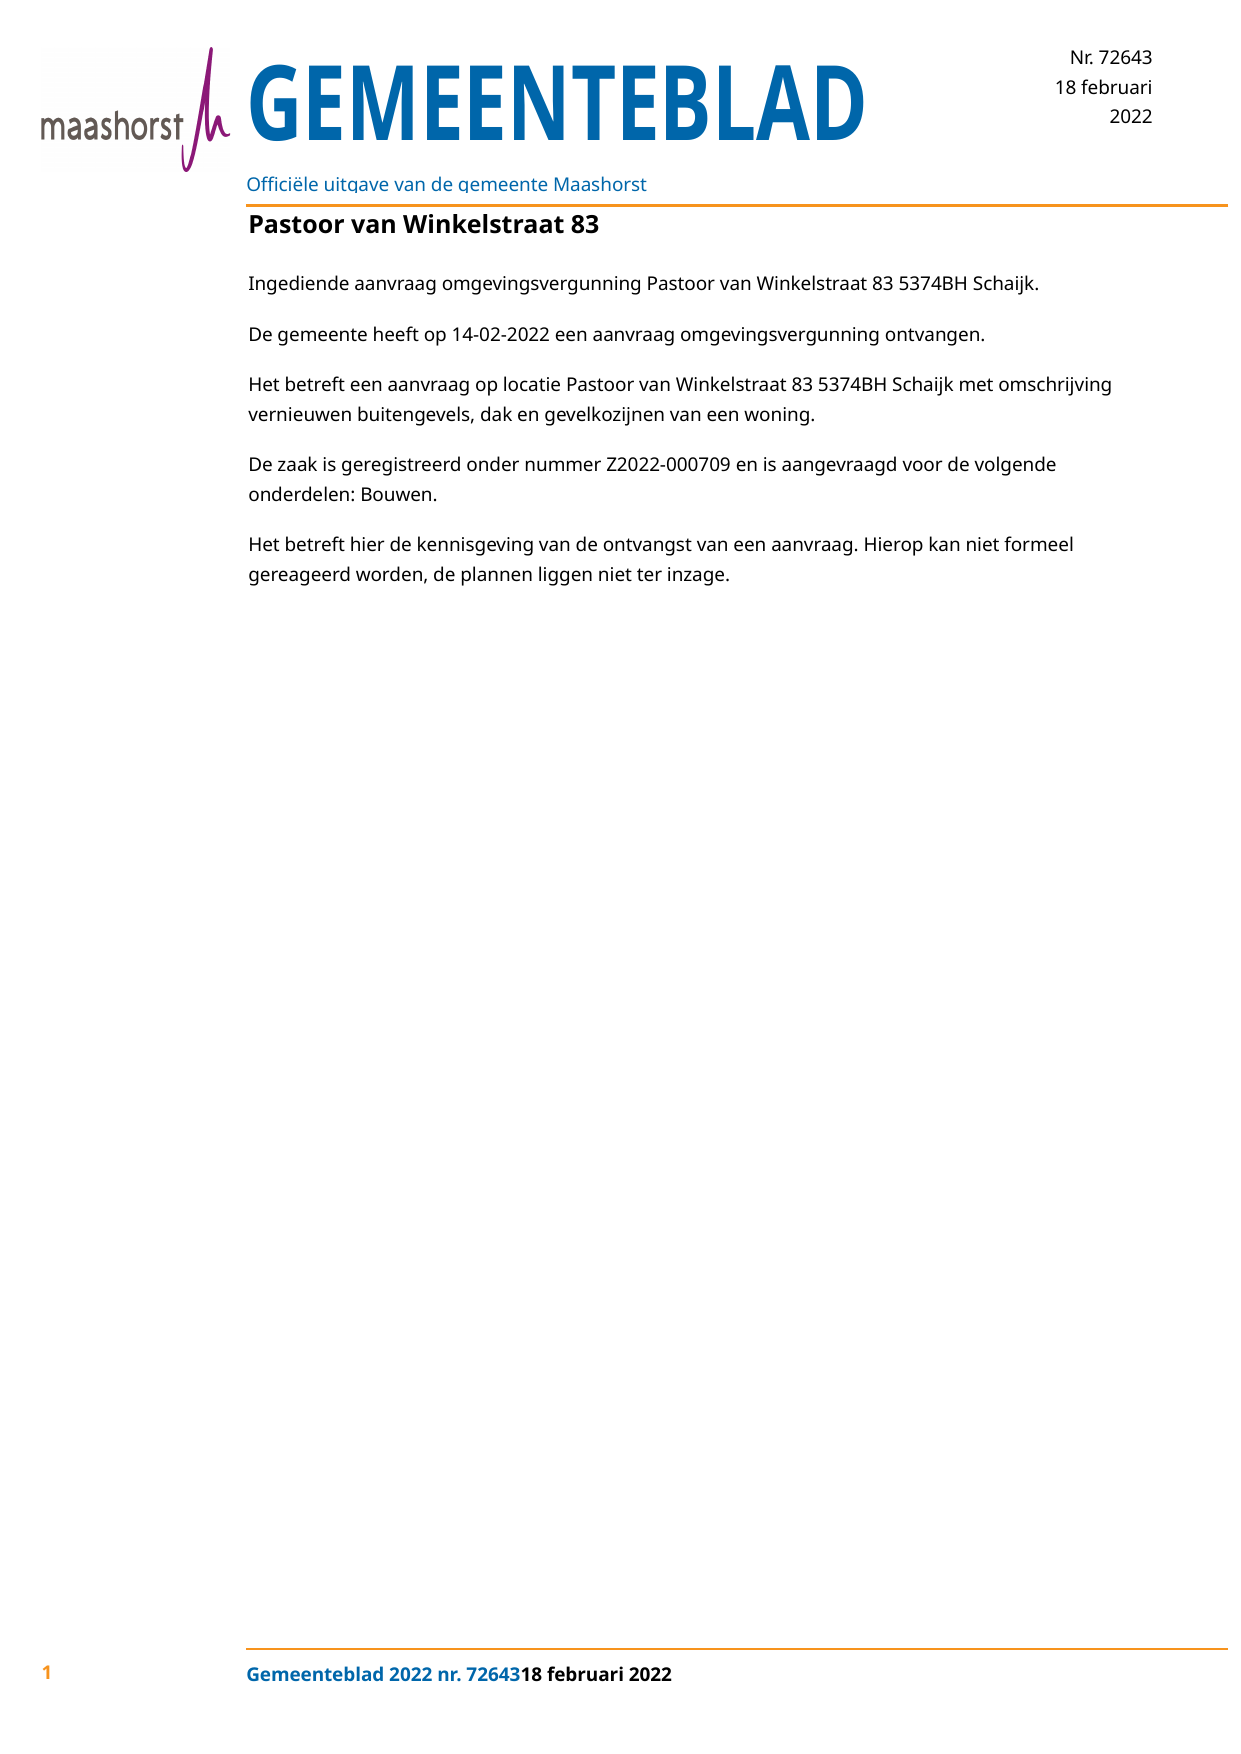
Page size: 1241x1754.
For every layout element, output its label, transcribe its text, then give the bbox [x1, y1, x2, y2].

text Ingediende aanvraag omgevingsvergunning Pastoor van Winkelstraat 83 5374BH Schaijk. [248, 270, 1152, 296]
text Het betreft hier de kennisgeving van de ontvangst van een aanvraag. Hierop kan niet formeel gereageerd worden, de plannen liggen niet ter inzage. [248, 531, 1152, 586]
text Pastoor van Winkelstraat 83 [248, 207, 1152, 241]
picture [41, 47, 231, 172]
text Het betreft een aanvraag op locatie Pastoor van Winkelstraat 83 5374BH Schaijk met omschrijving vernieuwen buitengevels, dak en gevelkozijnen van een woning. [248, 371, 1152, 426]
text De zaak is geregistreerd onder nummer Z2022-000709 en is aangevraagd voor de volgende onderdelen: Bouwen. [248, 451, 1152, 506]
text De gemeente heeft op 14-02-2022 een aanvraag omgevingsvergunning ontvangen. [248, 321, 1152, 346]
